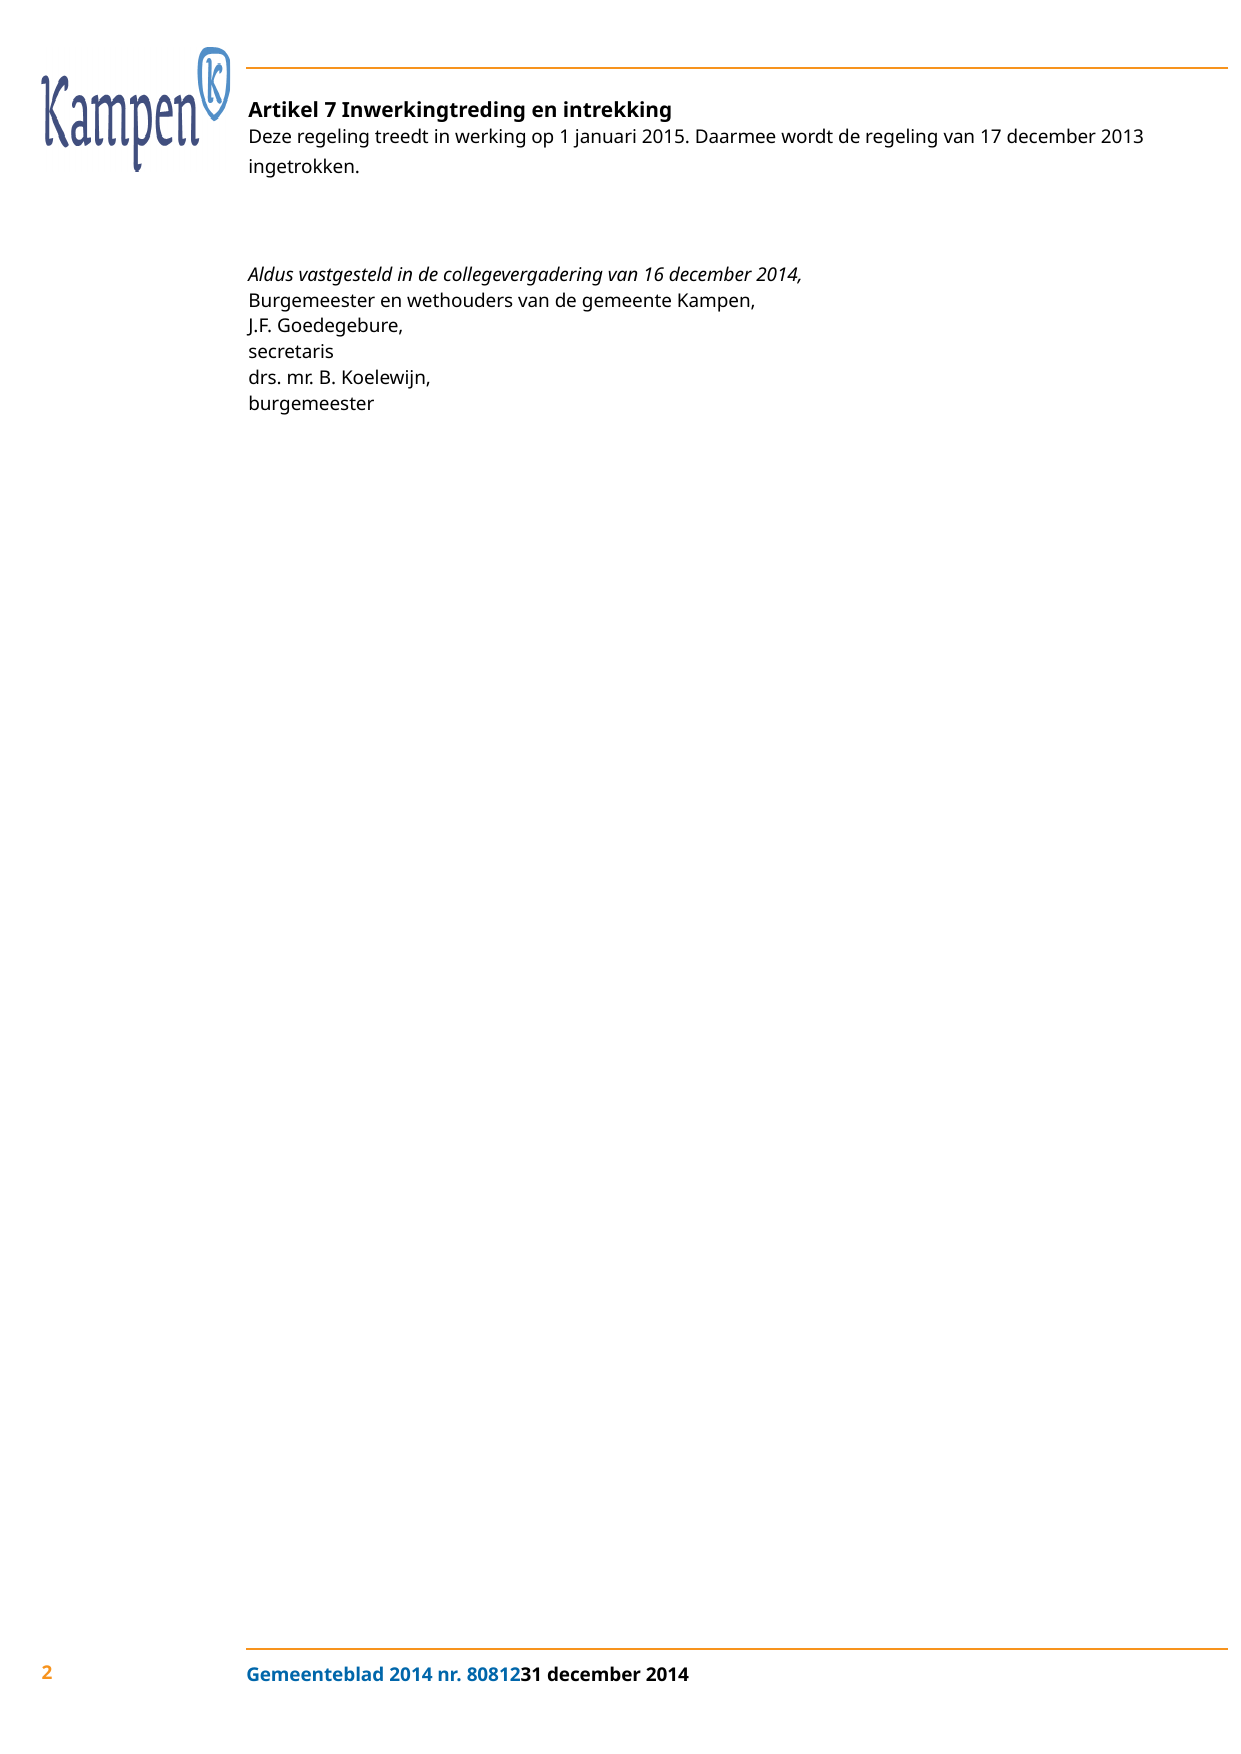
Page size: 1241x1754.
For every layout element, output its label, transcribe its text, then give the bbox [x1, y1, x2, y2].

text J.F. Goedegebure, [248, 313, 1152, 338]
text Deze regeling treedt in werking op 1 januari 2015. Daarmee wordt de regeling van 17 december 2013 ingetrokken. [248, 123, 1152, 178]
text Artikel 7 Inwerkingtreding en intrekking [248, 95, 1152, 123]
text secretaris [248, 338, 1152, 364]
text burgemeester [248, 390, 1152, 416]
text drs. mr. B. Koelewijn, [248, 364, 1152, 390]
text Burgemeester en wethouders van de gemeente Kampen, [248, 287, 1152, 313]
picture [41, 47, 231, 172]
text Aldus vastgesteld in de collegevergadering van 16 december 2014, [248, 261, 1152, 287]
